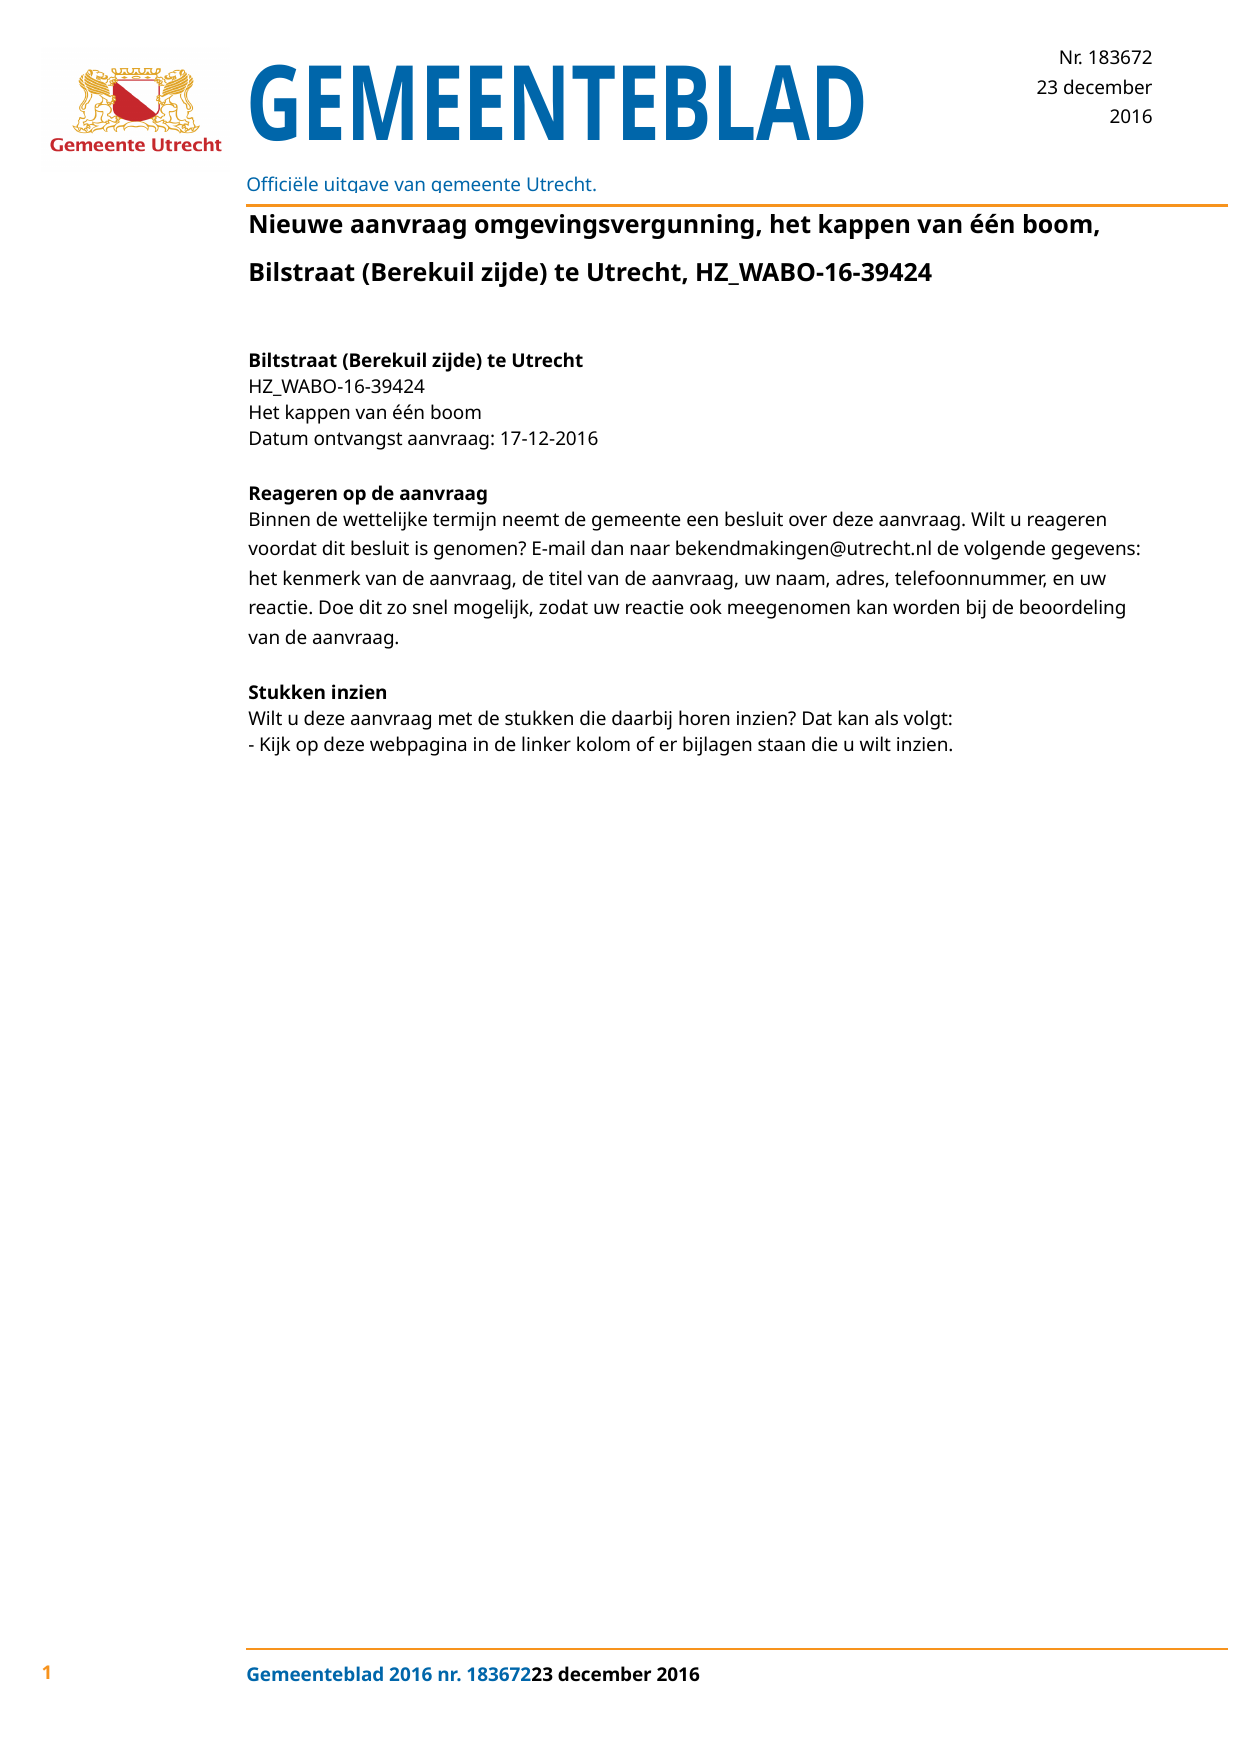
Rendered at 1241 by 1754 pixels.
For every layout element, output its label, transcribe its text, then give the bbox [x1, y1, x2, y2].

picture [41, 47, 231, 172]
table_cell Stukken inzien [248, 680, 1152, 705]
table_cell HZ_WABO-16-39424 [248, 373, 1152, 399]
table_cell Het kappen van één boom [248, 399, 1152, 425]
table_cell Datum ontvangst aanvraag: 17-12-2016 [248, 425, 1152, 480]
table_cell Reageren op de aanvraag [248, 480, 1152, 506]
table_cell - Kijk op deze webpagina in de linker kolom of er bijlagen staan die u wilt inzien. [248, 731, 1152, 757]
table_header Biltstraat (Berekuil zijde) te Utrecht [248, 348, 1152, 373]
text Nieuwe aanvraag omgevingsvergunning, het kappen van één boom, Bilstraat (Berekuil zijde) te Utrecht, HZ_WABO-16-39424 [248, 207, 1152, 288]
table_cell Wilt u deze aanvraag met de stukken die daarbij horen inzien? Dat kan als volgt: [248, 705, 1152, 731]
table_cell Binnen de wettelijke termijn neemt de gemeente een besluit over deze aanvraag. Wilt u reageren voordat dit besluit is genomen? E-mail dan naar bekendmakingen@utrecht.nl de volgende gegevens: het kenmerk van de aanvraag, de titel van de aanvraag, uw naam, adres, telefoonnummer, en uw reactie. Doe dit zo snel mogelijk, zodat uw reactie ook meegenomen kan worden bij de beoordeling van de aanvraag. [248, 506, 1152, 679]
